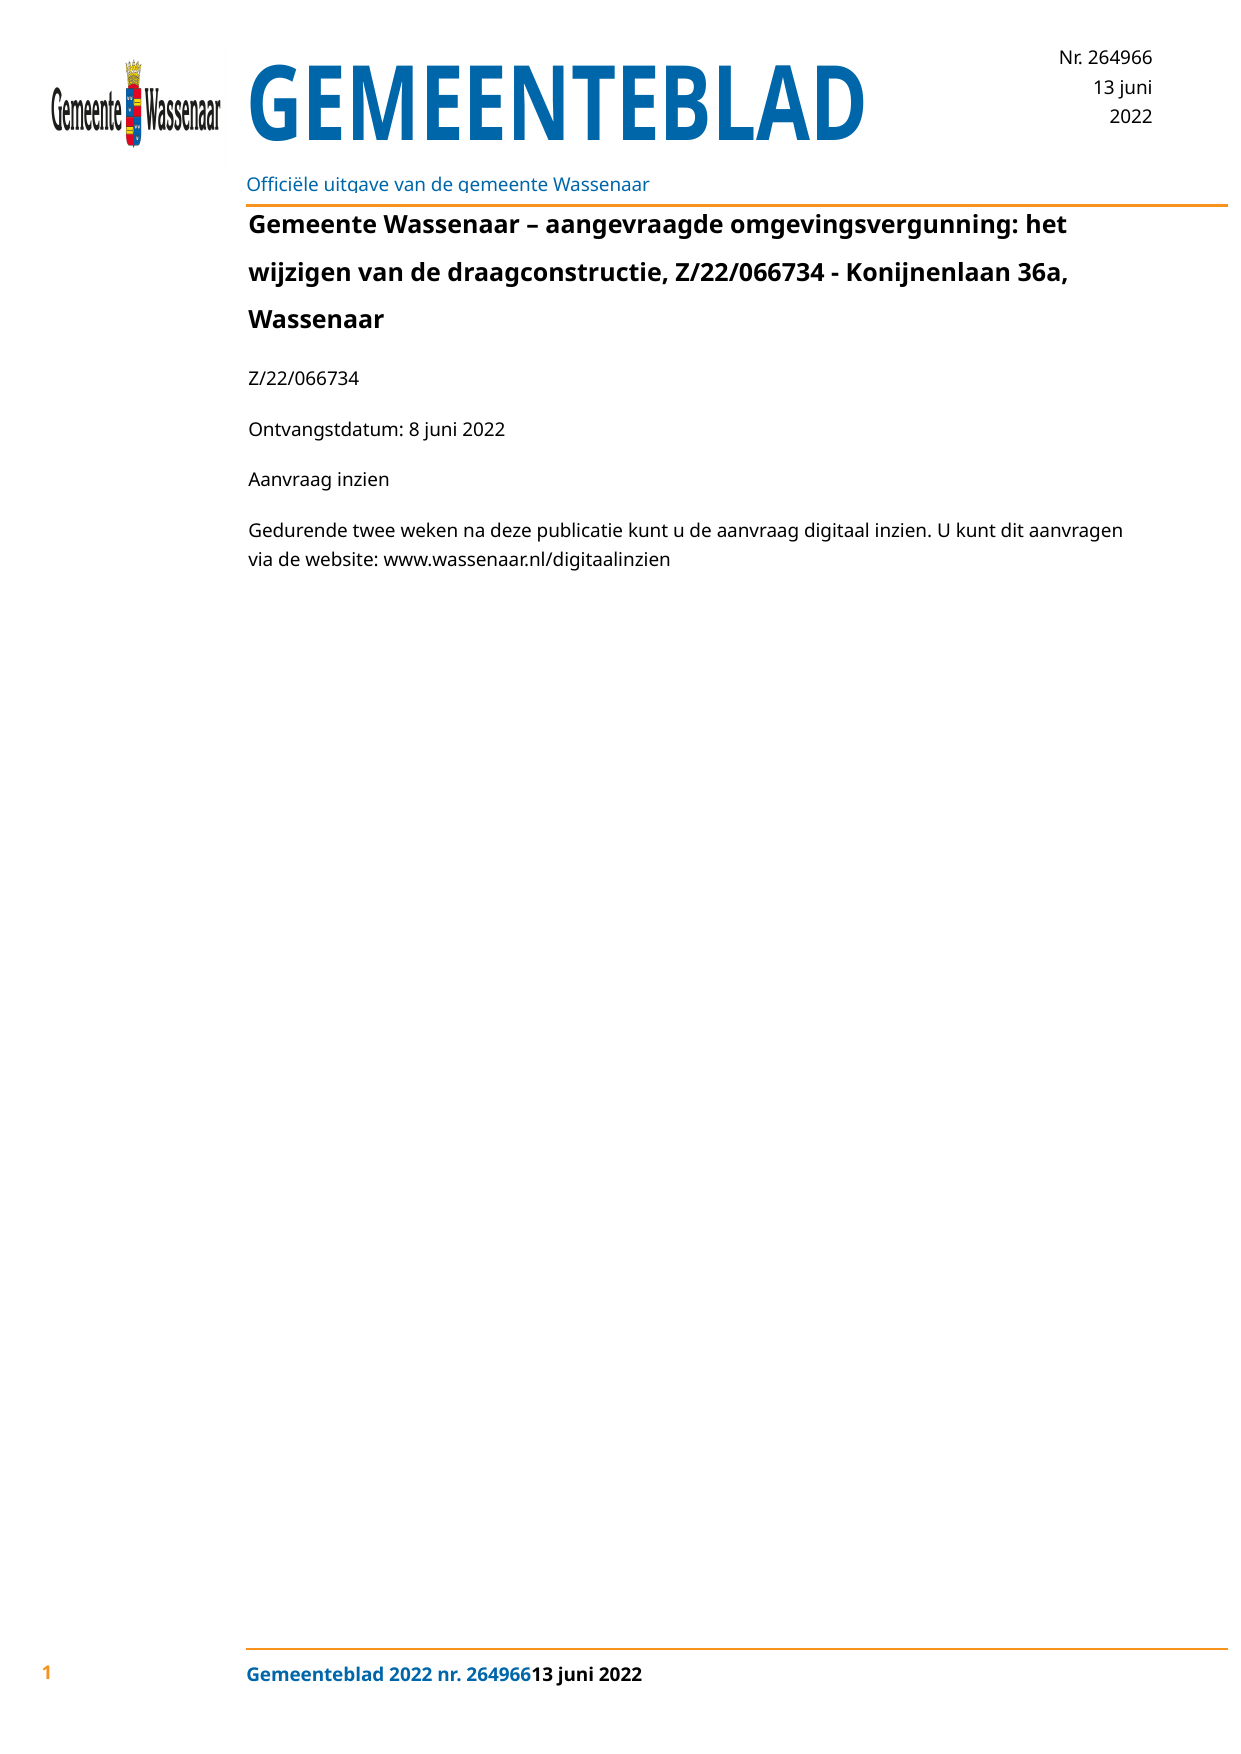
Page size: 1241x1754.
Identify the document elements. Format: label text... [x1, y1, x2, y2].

text Aanvraag inzien [248, 466, 1152, 492]
picture [41, 47, 231, 172]
text Gemeente Wassenaar – aangevraagde omgevingsvergunning: het wijzigen van de draagconstructie, Z/22/066734 - Konijnenlaan 36a, Wassenaar [248, 207, 1152, 336]
text Z/22/066734 [248, 366, 1152, 391]
text Ontvangstdatum: 8 juni 2022 [248, 416, 1152, 442]
text Gedurende twee weken na deze publicatie kunt u de aanvraag digitaal inzien. U kunt dit aanvragen via de website: www.wassenaar.nl/digitaalinzien [248, 517, 1152, 572]
